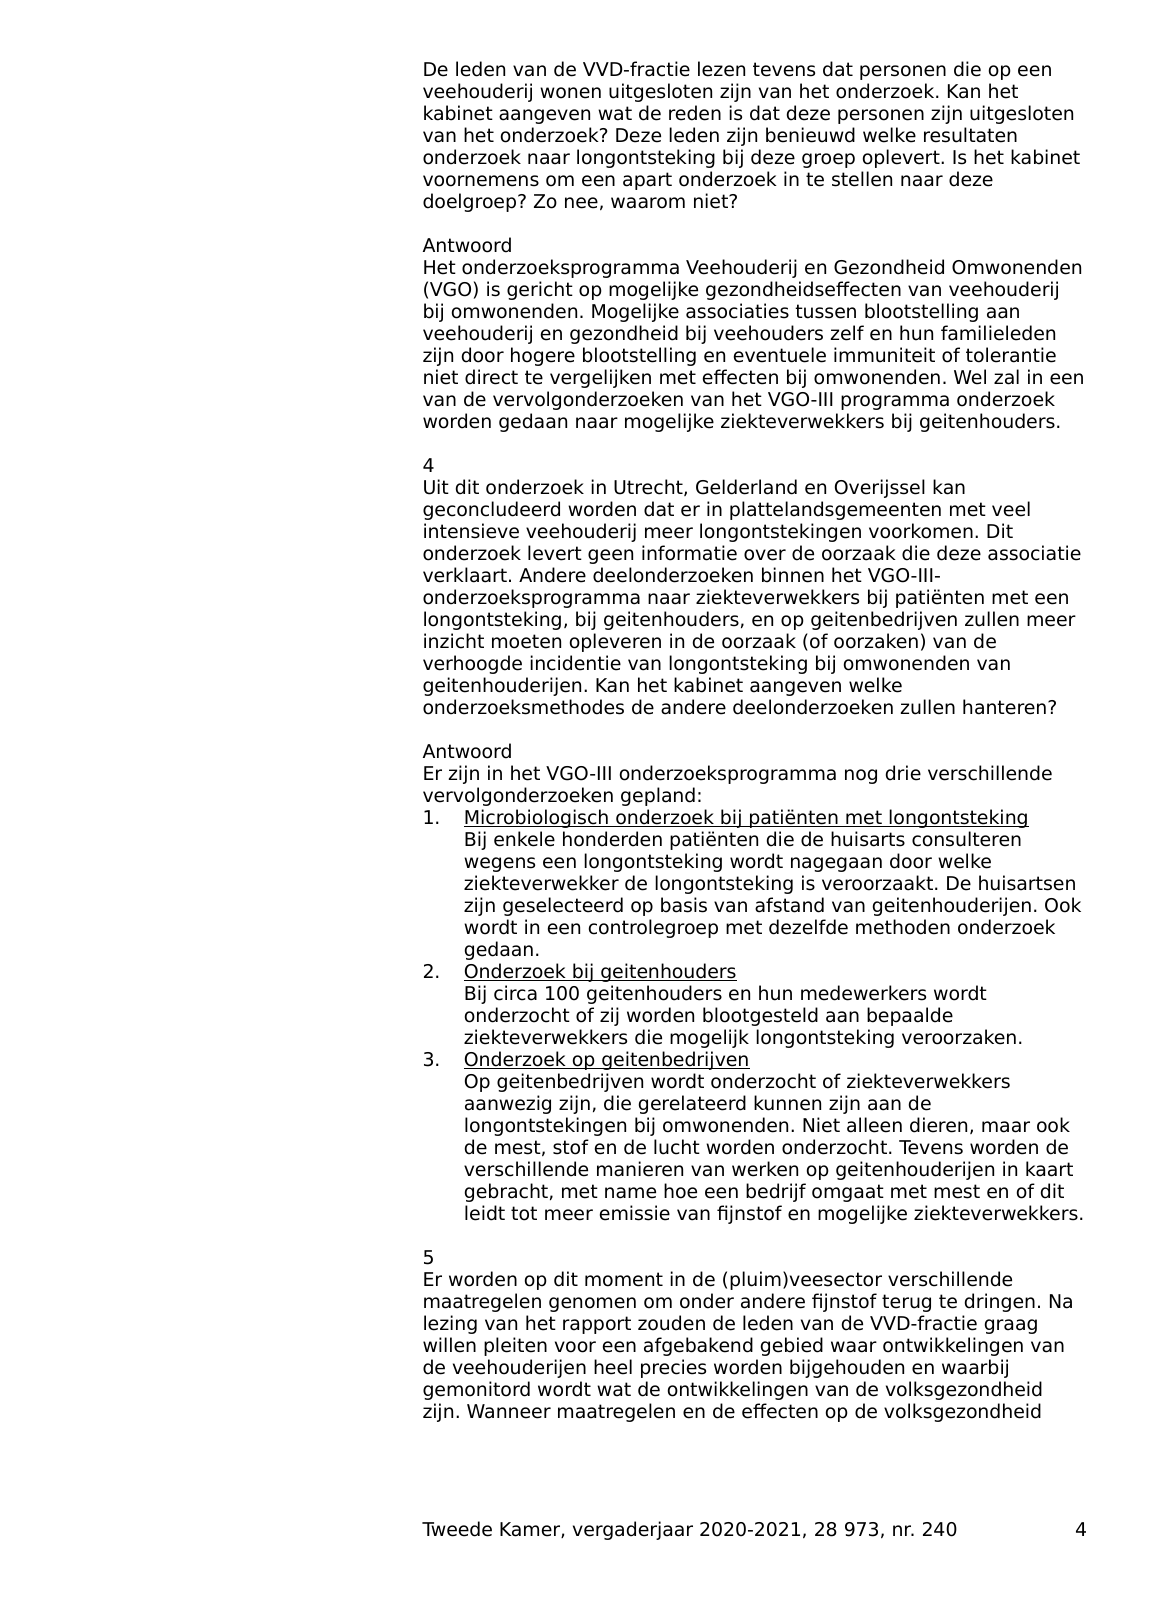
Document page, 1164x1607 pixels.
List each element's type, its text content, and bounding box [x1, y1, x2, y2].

text Bij enkele honderden patiënten die de huisarts consulteren wegens een longontsteking wordt nagegaan door welke ziekteverwekker de longontsteking is veroorzaakt. De huisartsen zijn geselecteerd op basis van afstand van geitenhouderijen. Ook wordt in een controlegroep met dezelfde methoden onderzoek gedaan. [464, 829, 1087, 961]
text Op geitenbedrijven wordt onderzocht of ziekteverwekkers aanwezig zijn, die gerelateerd kunnen zijn aan de longontstekingen bij omwonenden. Niet alleen dieren, maar ook de mest, stof en de lucht worden onderzocht. Tevens worden de verschillende manieren van werken op geitenhouderijen in kaart gebracht, met name hoe een bedrijf omgaat met mest en of dit leidt tot meer emissie van fijnstof en mogelijke ziekteverwekkers. [464, 1071, 1087, 1224]
text 3. Onderzoek op geitenbedrijven [422, 1049, 1087, 1071]
text 2. Onderzoek bij geitenhouders [422, 961, 1087, 983]
text 1. Microbiologisch onderzoek bij patiënten met longontsteking [422, 807, 1087, 829]
text Antwoord [422, 741, 1087, 763]
text 4 [422, 455, 1087, 477]
text Uit dit onderzoek in Utrecht, Gelderland en Overijssel kan geconcludeerd worden dat er in plattelandsgemeenten met veel intensieve veehouderij meer longontstekingen voorkomen. Dit onderzoek levert geen informatie over de oorzaak die deze associatie verklaart. Andere deelonderzoeken binnen het VGO-III-onderzoeksprogramma naar ziekteverwekkers bij patiënten met een longontsteking, bij geitenhouders, en op geitenbedrijven zullen meer inzicht moeten opleveren in de oorzaak (of oorzaken) van de verhoogde incidentie van longontsteking bij omwonenden van geitenhouderijen. Kan het kabinet aangeven welke onderzoeksmethodes de andere deelonderzoeken zullen hanteren? [422, 477, 1087, 719]
text De leden van de VVD-fractie lezen tevens dat personen die op een veehouderij wonen uitgesloten zijn van het onderzoek. Kan het kabinet aangeven wat de reden is dat deze personen zijn uitgesloten van het onderzoek? Deze leden zijn benieuwd welke resultaten onderzoek naar longontsteking bij deze groep oplevert. Is het kabinet voornemens om een apart onderzoek in te stellen naar deze doelgroep? Zo nee, waarom niet? [422, 59, 1087, 213]
text 5 [422, 1247, 1087, 1269]
text Antwoord [422, 235, 1087, 257]
text Er zijn in het VGO-III onderzoeksprogramma nog drie verschillende vervolgonderzoeken gepland: [422, 763, 1087, 807]
text Bij circa 100 geitenhouders en hun medewerkers wordt onderzocht of zij worden blootgesteld aan bepaalde ziekteverwekkers die mogelijk longontsteking veroorzaken. [464, 983, 1087, 1049]
text Er worden op dit moment in de (pluim)veesector verschillende maatregelen genomen om onder andere fijnstof terug te dringen. Na lezing van het rapport zouden de leden van de VVD-fractie graag willen pleiten voor een afgebakend gebied waar ontwikkelingen van de veehouderijen heel precies worden bijgehouden en waarbij gemonitord wordt wat de ontwikkelingen van de volksgezondheid zijn. Wanneer maatregelen en de effecten op de volksgezondheid [422, 1269, 1087, 1423]
text Het onderzoeksprogramma Veehouderij en Gezondheid Omwonenden (VGO) is gericht op mogelijke gezondheidseffecten van veehouderij bij omwonenden. Mogelijke associaties tussen blootstelling aan veehouderij en gezondheid bij veehouders zelf en hun familieleden zijn door hogere blootstelling en eventuele immuniteit of tolerantie niet direct te vergelijken met effecten bij omwonenden. Wel zal in een van de vervolgonderzoeken van het VGO-III programma onderzoek worden gedaan naar mogelijke ziekteverwekkers bij geitenhouders. [422, 257, 1087, 433]
